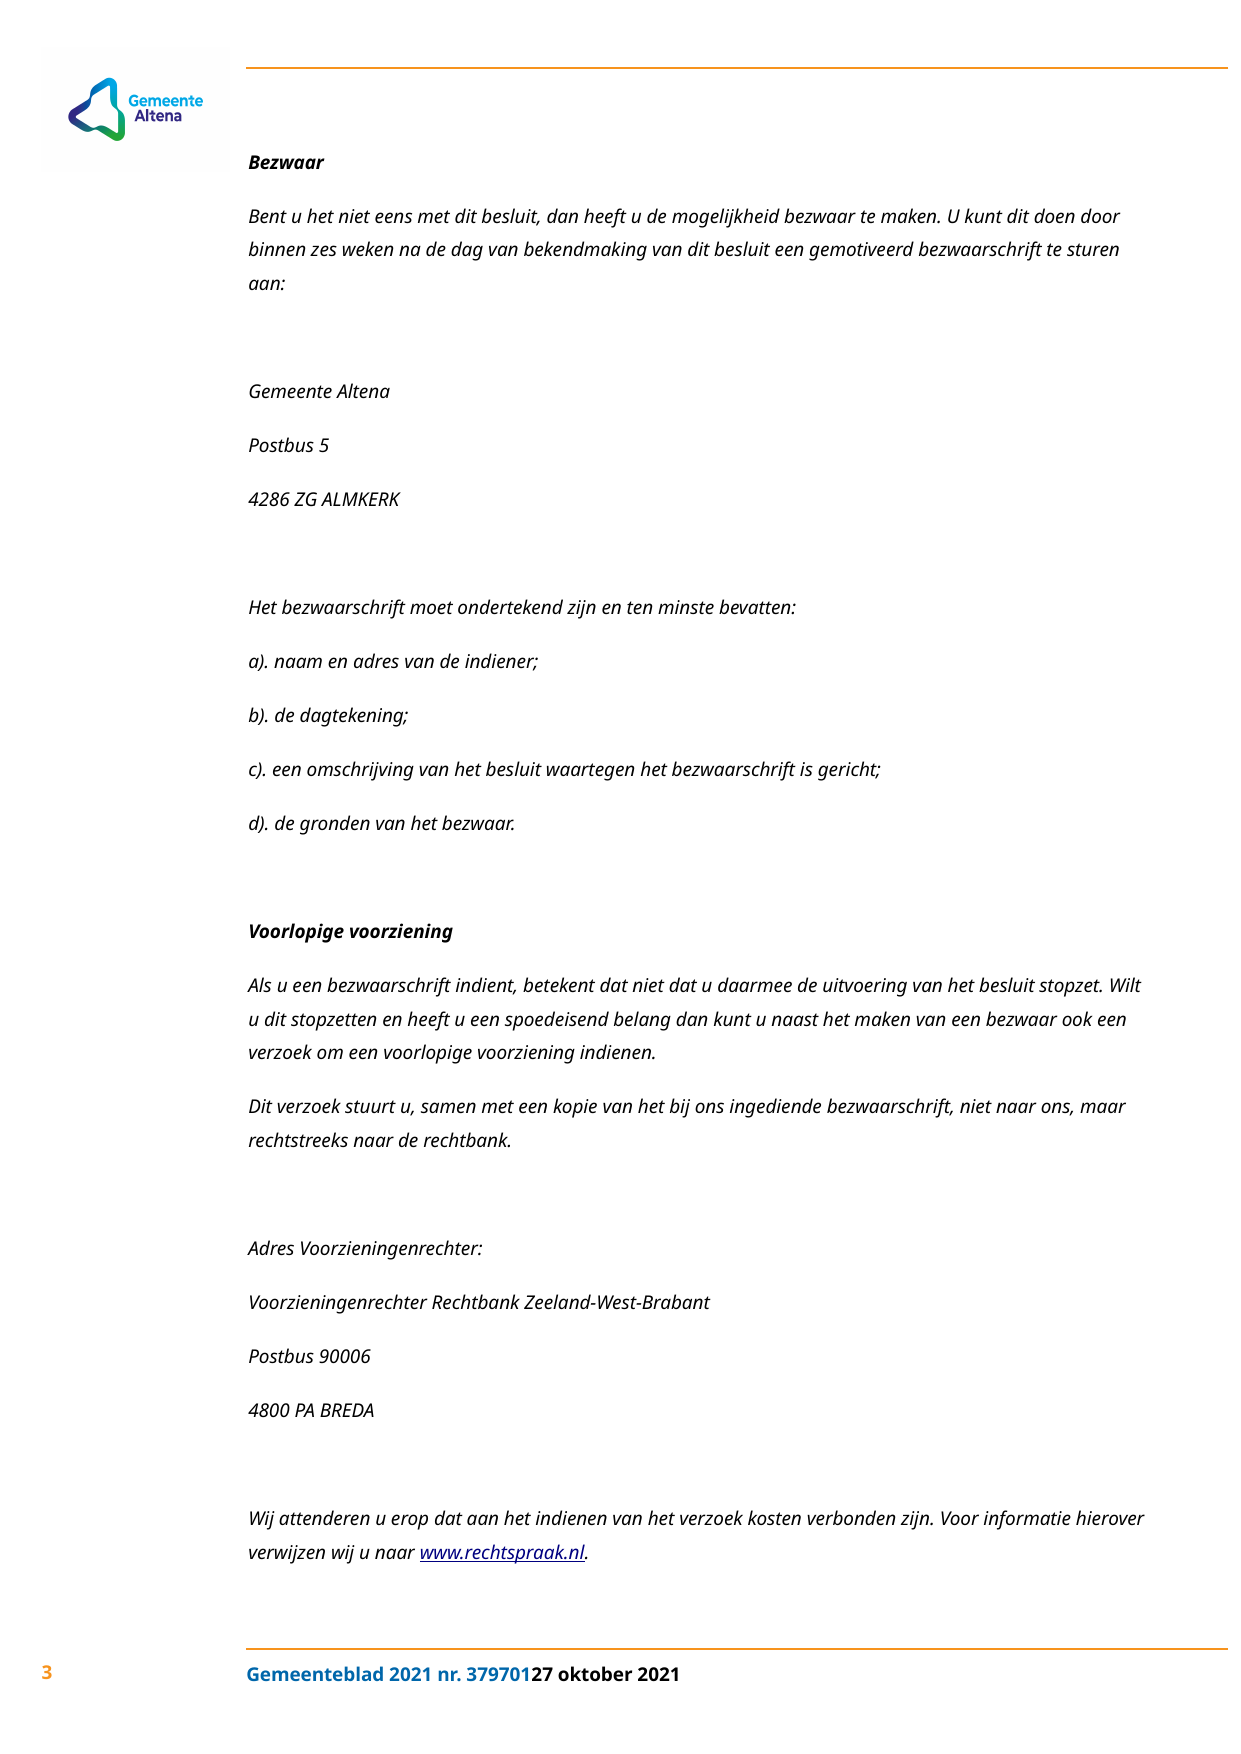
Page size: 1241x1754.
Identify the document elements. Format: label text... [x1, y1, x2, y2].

text d). de gronden van het bezwaar. [248, 810, 1152, 836]
text c). een omschrijving van het besluit waartegen het bezwaarschrift is gericht; [248, 756, 1152, 782]
text Postbus 90006 [248, 1343, 1152, 1369]
text 4286 ZG ALMKERK [248, 486, 1152, 512]
text Bent u het niet eens met dit besluit, dan heeft u de mogelijkheid bezwaar te maken. U kunt dit doen door binnen zes weken na de dag van bekendmaking van dit besluit een gemotiveerd bezwaarschrift te sturen aan: [248, 203, 1152, 296]
text Bezwaar [248, 149, 1152, 174]
text Als u een bezwaarschrift indient, betekent dat niet dat u daarmee de uitvoering van het besluit stopzet. Wilt u dit stopzetten en heeft u een spoedeisend belang dan kunt u naast het maken van een bezwaar ook een verzoek om een voorlopige voorziening indienen. [248, 973, 1152, 1065]
text a). naam en adres van de indiener; [248, 648, 1152, 674]
text Gemeente Altena [248, 378, 1152, 404]
text Postbus 5 [248, 432, 1152, 458]
text b). de dagtekening; [248, 702, 1152, 728]
picture [41, 47, 231, 172]
text Wij attenderen u erop dat aan het indienen van het verzoek kosten verbonden zijn. Voor informatie hierover verwijzen wij u naar www.rechtspraak.nl. [248, 1505, 1152, 1564]
text Dit verzoek stuurt u, samen met een kopie van het bij ons ingediende bezwaarschrift, niet naar ons, maar rechtstreeks naar de rechtbank. [248, 1093, 1152, 1153]
text 4800 PA BREDA [248, 1397, 1152, 1423]
text Het bezwaarschrift moet ondertekend zijn en ten minste bevatten: [248, 594, 1152, 620]
text Voorzieningenrechter Rechtbank Zeeland-West-Brabant [248, 1289, 1152, 1315]
text Adres Voorzieningenrechter: [248, 1235, 1152, 1261]
text Voorlopige voorziening [248, 918, 1152, 944]
